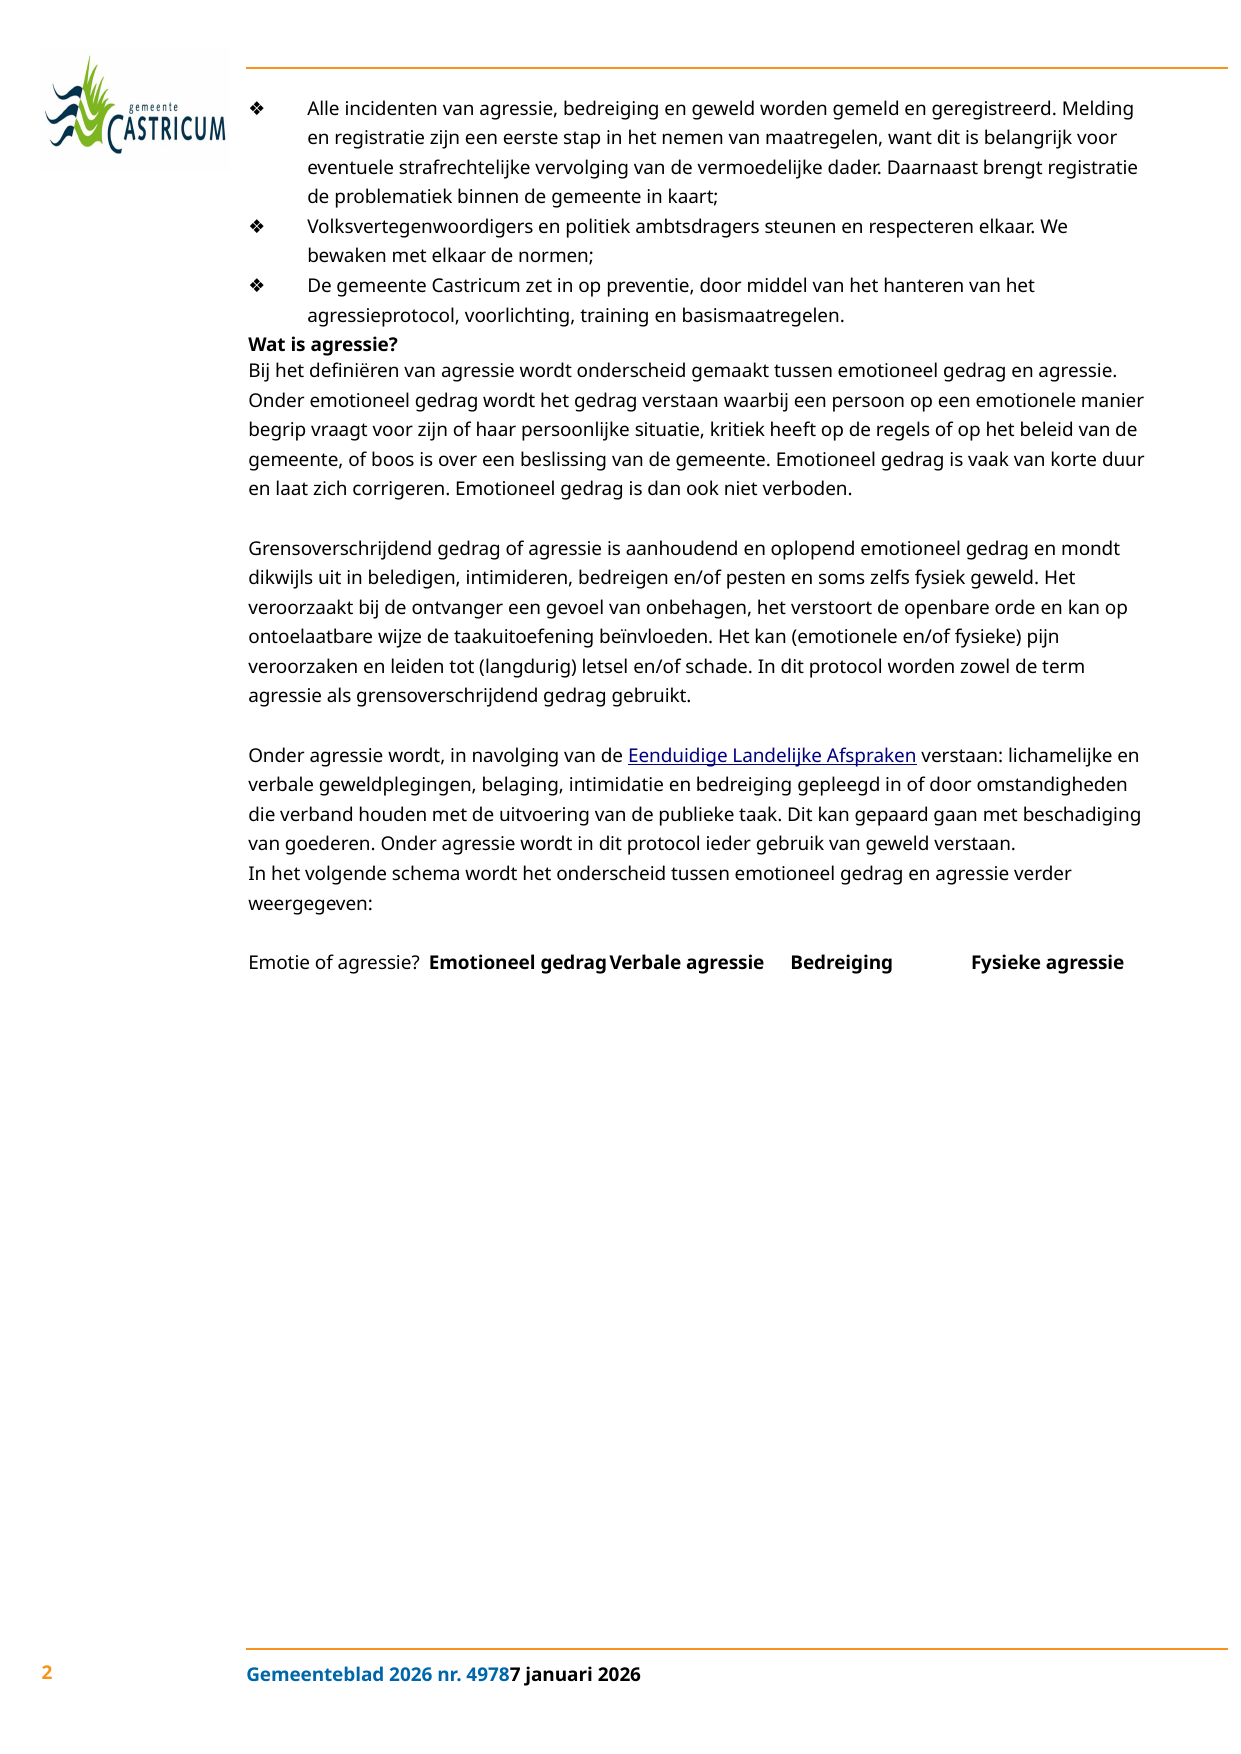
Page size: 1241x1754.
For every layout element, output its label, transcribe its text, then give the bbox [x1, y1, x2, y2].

text Bij het definiëren van agressie wordt onderscheid gemaakt tussen emotioneel gedrag en agressie. Onder emotioneel gedrag wordt het gedrag verstaan waarbij een persoon op een emotionele manier begrip vraagt voor zijn of haar persoonlijke situatie, kritiek heeft op de regels of op het beleid van de gemeente, of boos is over een beslissing van de gemeente. Emotioneel gedrag is vaak van korte duur en laat zich corrigeren. Emotioneel gedrag is dan ook niet verboden. [248, 357, 1152, 501]
text Grensoverschrijdend gedrag of agressie is aanhoudend en oplopend emotioneel gedrag en mondt dikwijls uit in beledigen, intimideren, bedreigen en/of pesten en soms zelfs fysiek geweld. Het veroorzaakt bij de ontvanger een gevoel van onbehagen, het verstoort de openbare orde en kan op ontoelaatbare wijze de taakuitoefening beïnvloeden. Het kan (emotionele en/of fysieke) pijn veroorzaken en leiden tot (langdurig) letsel en/of schade. In dit protocol worden zowel de term agressie als grensoverschrijdend gedrag gebruikt. [248, 535, 1152, 708]
table_header Emotie of agressie? [248, 949, 429, 975]
table_header Emotioneel gedrag [429, 949, 609, 975]
list Alle incidenten van agressie, bedreiging en geweld worden gemeld en geregistreerd. Melding en registratie zijn een eerste stap in het nemen van maatregelen, want dit is belangrijk voor eventuele strafrechtelijke vervolging van de vermoedelijke dader. Daarnaast brengt registratie de problematiek binnen de gemeente in kaart; [248, 95, 1152, 209]
table_header Fysieke agressie [971, 949, 1152, 975]
list De gemeente Castricum zet in op preventie, door middel van het hanteren van het agressieprotocol, voorlichting, training en basismaatregelen. [248, 272, 1152, 328]
list Volksvertegenwoordigers en politiek ambtsdragers steunen en respecteren elkaar. We bewaken met elkaar de normen; [248, 213, 1152, 268]
table_header Verbale agressie [609, 949, 790, 975]
table_header Bedreiging [790, 949, 971, 975]
text Wat is agressie? [248, 331, 1152, 357]
text In het volgende schema wordt het onderscheid tussen emotioneel gedrag en agressie verder weergegeven: [248, 860, 1152, 915]
text Onder agressie wordt, in navolging van de Eenduidige Landelijke Afspraken verstaan: lichamelijke en verbale geweldplegingen, belaging, intimidatie en bedreiging gepleegd in of door omstandigheden die verband houden met de uitvoering van de publieke taak. Dit kan gepaard gaan met beschadiging van goederen. Onder agressie wordt in dit protocol ieder gebruik van geweld verstaan. [248, 742, 1152, 856]
picture [41, 47, 231, 172]
